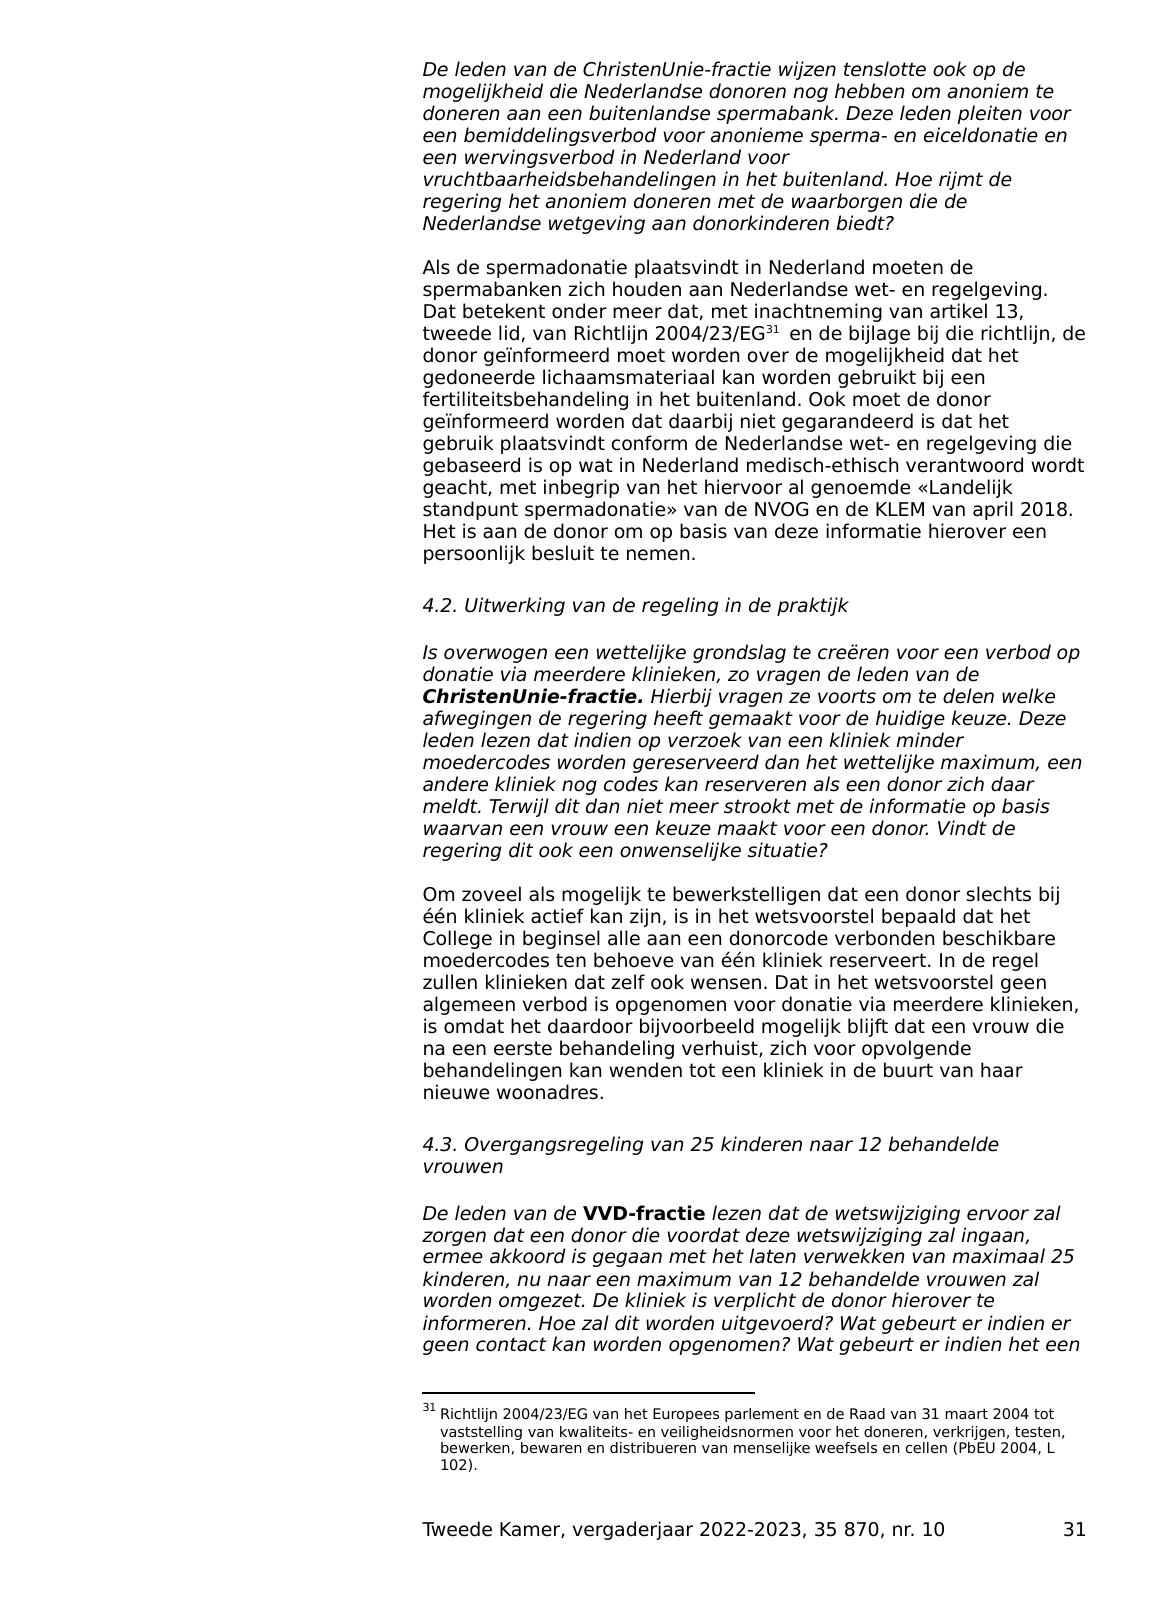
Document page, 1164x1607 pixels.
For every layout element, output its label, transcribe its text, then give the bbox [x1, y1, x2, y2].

subtitle 4.3. Overgangsregeling van 25 kinderen naar 12 behandelde vrouwen [422, 1133, 1087, 1177]
text Om zoveel als mogelijk te bewerkstelligen dat een donor slechts bij één kliniek actief kan zijn, is in het wetsvoorstel bepaald dat het College in beginsel alle aan een donorcode verbonden beschikbare moedercodes ten behoeve van één kliniek reserveert. In de regel zullen klinieken dat zelf ook wensen. Dat in het wetsvoorstel geen algemeen verbod is opgenomen voor donatie via meerdere klinieken, is omdat het daardoor bijvoorbeeld mogelijk blijft dat een vrouw die na een eerste behandeling verhuist, zich voor opvolgende behandelingen kan wenden tot een kliniek in de buurt van haar nieuwe woonadres. [422, 884, 1087, 1103]
text Is overwogen een wettelijke grondslag te creëren voor een verbod op donatie via meerdere klinieken, zo vragen de leden van de ChristenUnie-fractie. Hierbij vragen ze voorts om te delen welke afwegingen de regering heeft gemaakt voor de huidige keuze. Deze leden lezen dat indien op verzoek van een kliniek minder moedercodes worden gereserveerd dan het wettelijke maximum, een andere kliniek nog codes kan reserveren als een donor zich daar meldt. Terwijl dit dan niet meer strookt met de informatie op basis waarvan een vrouw een keuze maakt voor een donor. Vindt de regering dit ook een onwenselijke situatie? [422, 642, 1087, 862]
text Als de spermadonatie plaatsvindt in Nederland moeten de spermabanken zich houden aan Nederlandse wet- en regelgeving. Dat betekent onder meer dat, met inachtneming van artikel 13, tweede lid, van Richtlijn 2004/23/EG en de bijlage bij die richtlijn, de donor geïnformeerd moet worden over de mogelijkheid dat het gedoneerde lichaamsmateriaal kan worden gebruikt bij een fertiliteitsbehandeling in het buitenland. Ook moet de donor geïnformeerd worden dat daarbij niet gegarandeerd is dat het gebruik plaatsvindt conform de Nederlandse wet- en regelgeving die gebaseerd is op wat in Nederland medisch-ethisch verantwoord wordt geacht, met inbegrip van het hiervoor al genoemde «Landelijk standpunt spermadonatie» van de NVOG en de KLEM van april 2018. Het is aan de donor om op basis van deze informatie hierover een persoonlijk besluit te nemen. [422, 257, 1087, 565]
text De leden van de ChristenUnie-fractie wijzen tenslotte ook op de mogelijkheid die Nederlandse donoren nog hebben om anoniem te doneren aan een buitenlandse spermabank. Deze leden pleiten voor een bemiddelingsverbod voor anonieme sperma- en eiceldonatie en een wervingsverbod in Nederland voor vruchtbaarheidsbehandelingen in het buitenland. Hoe rijmt de regering het anoniem doneren met de waarborgen die de Nederlandse wetgeving aan donorkinderen biedt? [422, 59, 1087, 235]
subtitle 4.2. Uitwerking van de regeling in de praktijk [422, 595, 1087, 617]
text De leden van de VVD-fractie lezen dat de wetswijziging ervoor zal zorgen dat een donor die voordat deze wetswijziging zal ingaan, ermee akkoord is gegaan met het laten verwekken van maximaal 25 kinderen, nu naar een maximum van 12 behandelde vrouwen zal worden omgezet. De kliniek is verplicht de donor hierover te informeren. Hoe zal dit worden uitgevoerd? Wat gebeurt er indien er geen contact kan worden opgenomen? Wat gebeurt er indien het een [422, 1202, 1087, 1356]
text Richtlijn 2004/23/EG van het Europees parlement en de Raad van 31 maart 2004 tot vaststelling van kwaliteits- en veiligheidsnormen voor het doneren, verkrijgen, testen, bewerken, bewaren en distribueren van menselijke weefsels en cellen (PbEU 2004, L 102). [422, 1402, 1087, 1474]
